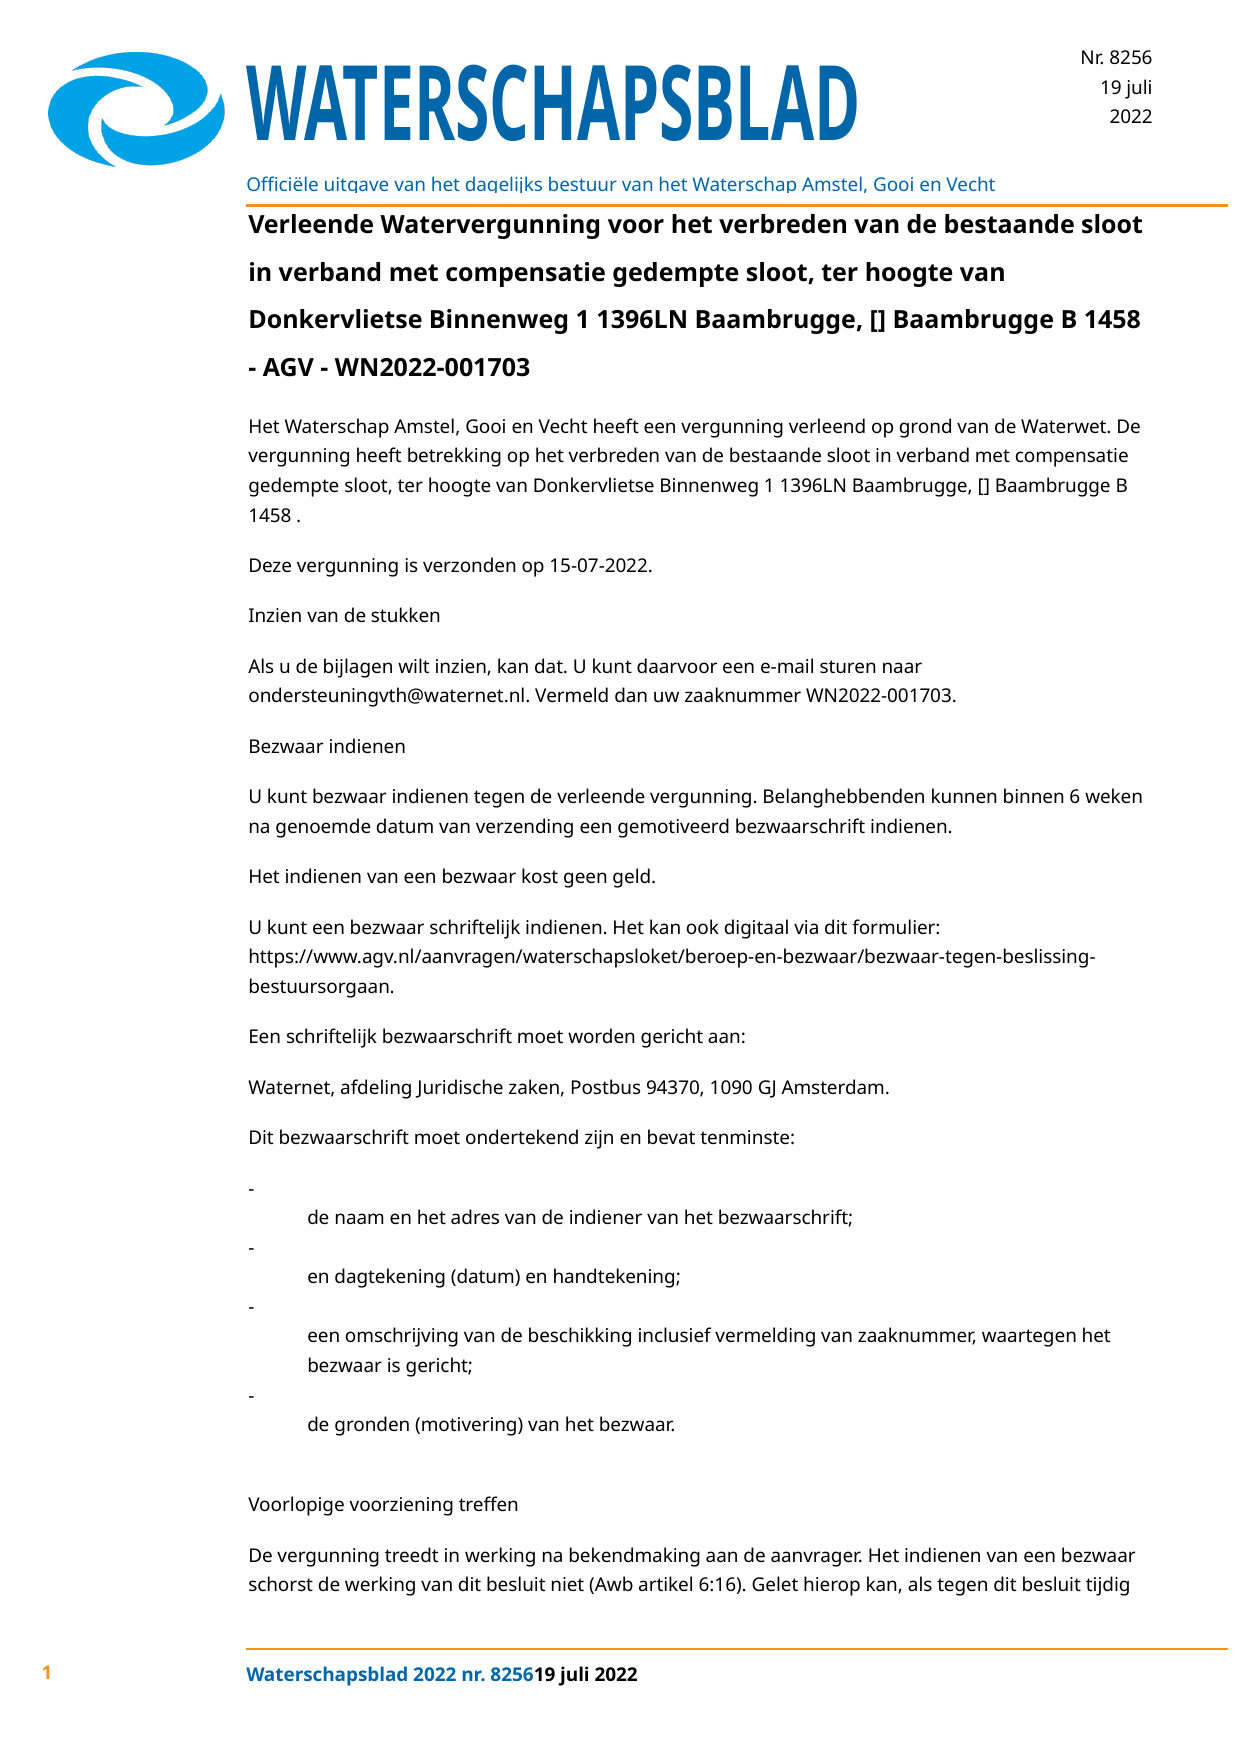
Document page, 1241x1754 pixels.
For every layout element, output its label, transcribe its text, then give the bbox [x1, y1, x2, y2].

text De vergunning treedt in werking na bekendmaking aan de aanvrager. Het indienen van een bezwaar schorst de werking van dit besluit niet (Awb artikel 6:16). Gelet hierop kan, als tegen dit besluit tijdig [248, 1542, 1152, 1597]
text Voorlopige voorziening treffen [248, 1491, 1152, 1517]
picture [41, 47, 231, 172]
list de gronden (motivering) van het bezwaar. [248, 1411, 1152, 1437]
text Waternet, afdeling Juridische zaken, Postbus 94370, 1090 GJ Amsterdam. [248, 1074, 1152, 1100]
text Een schriftelijk bezwaarschrift moet worden gericht aan: [248, 1023, 1152, 1049]
list een omschrijving van de beschikking inclusief vermelding van zaaknummer, waartegen het bezwaar is gericht; [248, 1323, 1152, 1378]
list en dagtekening (datum) en handtekening; [248, 1263, 1152, 1289]
text Bezwaar indienen [248, 733, 1152, 759]
text U kunt een bezwaar schriftelijk indienen. Het kan ook digitaal via dit formulier: https://www.agv.nl/aanvragen/waterschapsloket/beroep-en-bezwaar/bezwaar-tegen-beslissing-bestuursorgaan. [248, 914, 1152, 999]
text Dit bezwaarschrift moet ondertekend zijn en bevat tenminste: [248, 1124, 1152, 1150]
text Inzien van de stukken [248, 603, 1152, 628]
list de naam en het adres van de indiener van het bezwaarschrift; [248, 1204, 1152, 1230]
text U kunt bezwaar indienen tegen de verleende vergunning. Belanghebbenden kunnen binnen 6 weken na genoemde datum van verzending een gemotiveerd bezwaarschrift indienen. [248, 783, 1152, 839]
text Als u de bijlagen wilt inzien, kan dat. U kunt daarvoor een e-mail sturen naar ondersteuningvth@waternet.nl. Vermeld dan uw zaaknummer WN2022-001703. [248, 653, 1152, 708]
text Deze vergunning is verzonden op 15-07-2022. [248, 552, 1152, 578]
text Het Waterschap Amstel, Gooi en Vecht heeft een vergunning verleend op grond van de Waterwet. De vergunning heeft betrekking op het verbreden van de bestaande sloot in verband met compensatie gedempte sloot, ter hoogte van Donkervlietse Binnenweg 1 1396LN Baambrugge, [] Baambrugge B 1458 . [248, 413, 1152, 528]
text Het indienen van een bezwaar kost geen geld. [248, 863, 1152, 889]
text Verleende Watervergunning voor het verbreden van de bestaande sloot in verband met compensatie gedempte sloot, ter hoogte van Donkervlietse Binnenweg 1 1396LN Baambrugge, [] Baambrugge B 1458 - AGV - WN2022-001703 [248, 207, 1152, 384]
